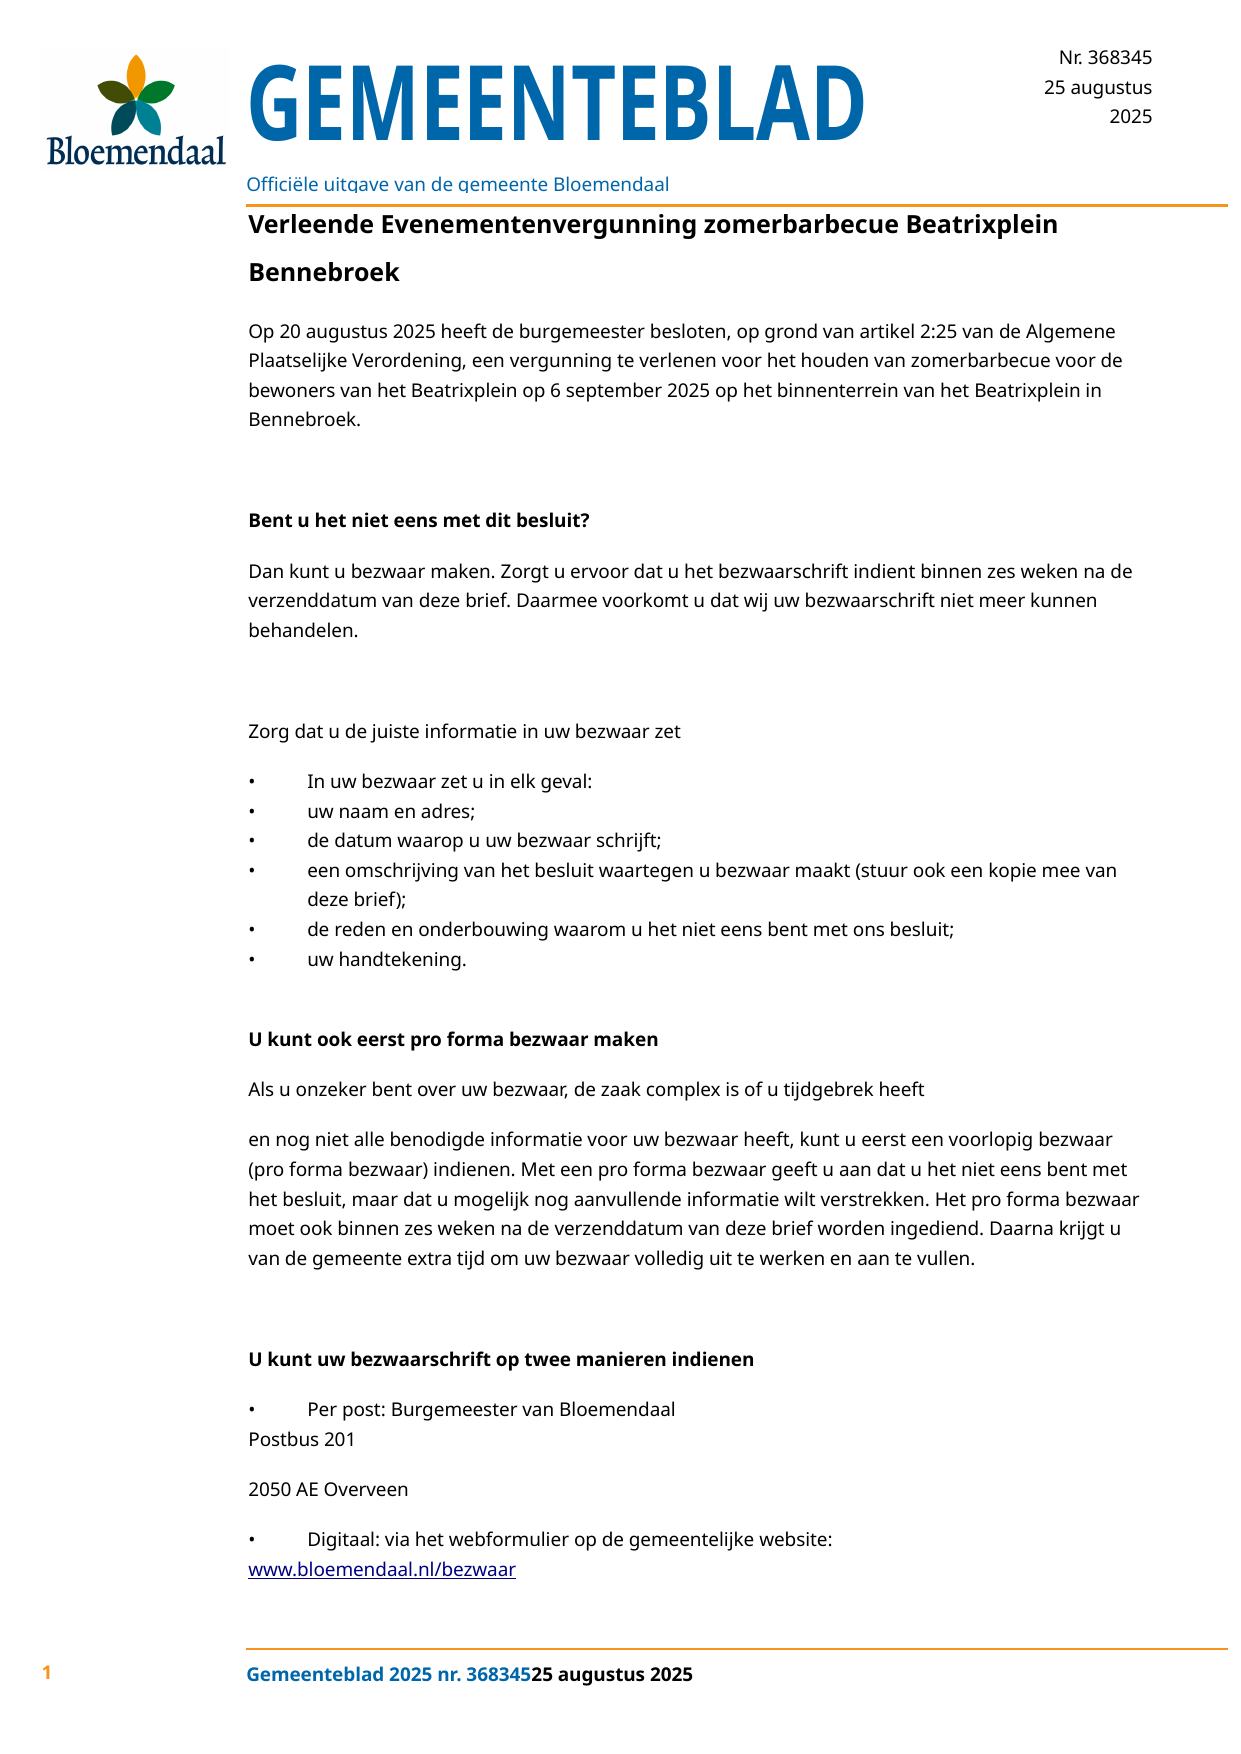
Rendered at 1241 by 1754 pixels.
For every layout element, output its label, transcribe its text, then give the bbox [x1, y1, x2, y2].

text Bent u het niet eens met dit besluit? [248, 507, 1152, 533]
text www.bloemendaal.nl/bezwaar [248, 1556, 1152, 1582]
text U kunt ook eerst pro forma bezwaar maken [248, 1026, 1152, 1052]
text Postbus 201 [248, 1426, 1152, 1452]
list uw handtekening. [248, 946, 1152, 972]
text Dan kunt u bezwaar maken. Zorgt u ervoor dat u het bezwaarschrift indient binnen zes weken na de verzenddatum van deze brief. Daarmee voorkomt u dat wij uw bezwaarschrift niet meer kunnen behandelen. [248, 558, 1152, 643]
text U kunt uw bezwaarschrift op twee manieren indienen [248, 1346, 1152, 1372]
text Zorg dat u de juiste informatie in uw bezwaar zet [248, 718, 1152, 744]
text Verleende Evenementenvergunning zomerbarbecue Beatrixplein Bennebroek [248, 207, 1152, 288]
text Op 20 augustus 2025 heeft de burgemeester besloten, op grond van artikel 2:25 van de Algemene Plaatselijke Verordening, een vergunning te verlenen voor het houden van zomerbarbecue voor de bewoners van het Beatrixplein op 6 september 2025 op het binnenterrein van het Beatrixplein in Bennebroek. [248, 318, 1152, 432]
picture [41, 47, 231, 172]
list uw naam en adres; [248, 798, 1152, 824]
text 2050 AE Overveen [248, 1476, 1152, 1502]
list Digitaal: via het webformulier op de gemeentelijke website: [248, 1527, 1152, 1552]
list een omschrijving van het besluit waartegen u bezwaar maakt (stuur ook een kopie mee van deze brief); [248, 857, 1152, 912]
list de reden en onderbouwing waarom u het niet eens bent met ons besluit; [248, 916, 1152, 942]
text en nog niet alle benodigde informatie voor uw bezwaar heeft, kunt u eerst een voorlopig bezwaar (pro forma bezwaar) indienen. Met een pro forma bezwaar geeft u aan dat u het niet eens bent met het besluit, maar dat u mogelijk nog aanvullende informatie wilt verstrekken. Het pro forma bezwaar moet ook binnen zes weken na de verzenddatum van deze brief worden ingediend. Daarna krijgt u van de gemeente extra tijd om uw bezwaar volledig uit te werken en aan te vullen. [248, 1127, 1152, 1271]
list Per post: Burgemeester van Bloemendaal [248, 1396, 1152, 1422]
text Als u onzeker bent over uw bezwaar, de zaak complex is of u tijdgebrek heeft [248, 1076, 1152, 1102]
list de datum waarop u uw bezwaar schrijft; [248, 827, 1152, 853]
list In uw bezwaar zet u in elk geval: [248, 768, 1152, 794]
